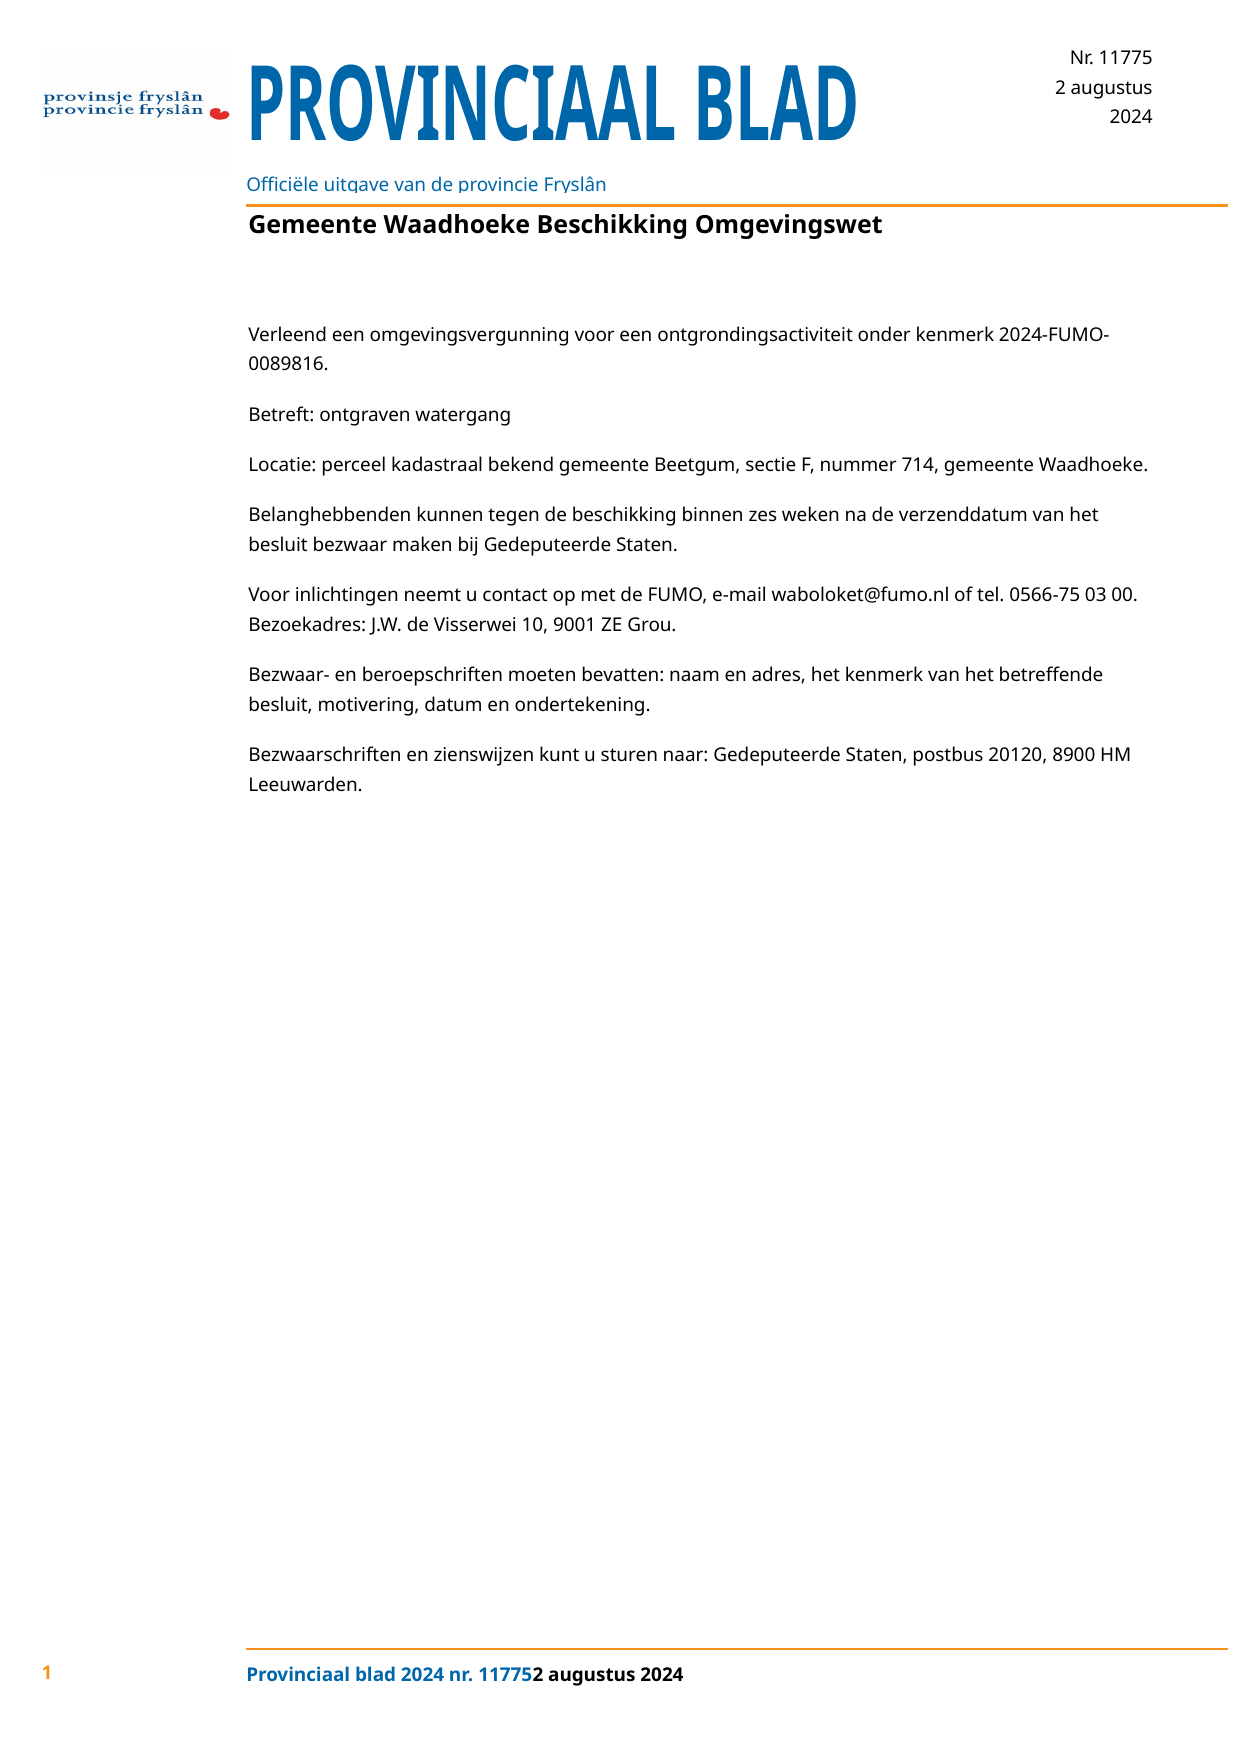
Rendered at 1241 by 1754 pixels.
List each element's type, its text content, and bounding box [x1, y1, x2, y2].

text Bezwaarschriften en zienswijzen kunt u sturen naar: Gedeputeerde Staten, postbus 20120, 8900 HM Leeuwarden. [248, 742, 1152, 797]
text Belanghebbenden kunnen tegen de beschikking binnen zes weken na de verzenddatum van het besluit bezwaar maken bij Gedeputeerde Staten. [248, 502, 1152, 557]
text Gemeente Waadhoeke Beschikking Omgevingswet [248, 207, 1152, 241]
text Bezwaar- en beroepschriften moeten bevatten: naam en adres, het kenmerk van het betreffende besluit, motivering, datum en ondertekening. [248, 662, 1152, 717]
text Locatie: perceel kadastraal bekend gemeente Beetgum, sectie F, nummer 714, gemeente Waadhoeke. [248, 451, 1152, 477]
text Voor inlichtingen neemt u contact op met de FUMO, e-mail waboloket@fumo.nl of tel. 0566-75 03 00. Bezoekadres: J.W. de Visserwei 10, 9001 ZE Grou. [248, 582, 1152, 637]
picture [41, 47, 231, 172]
text Verleend een omgevingsvergunning voor een ontgrondingsactiviteit onder kenmerk 2024-FUMO-0089816. [248, 321, 1152, 376]
text Betreft: ontgraven watergang [248, 401, 1152, 426]
